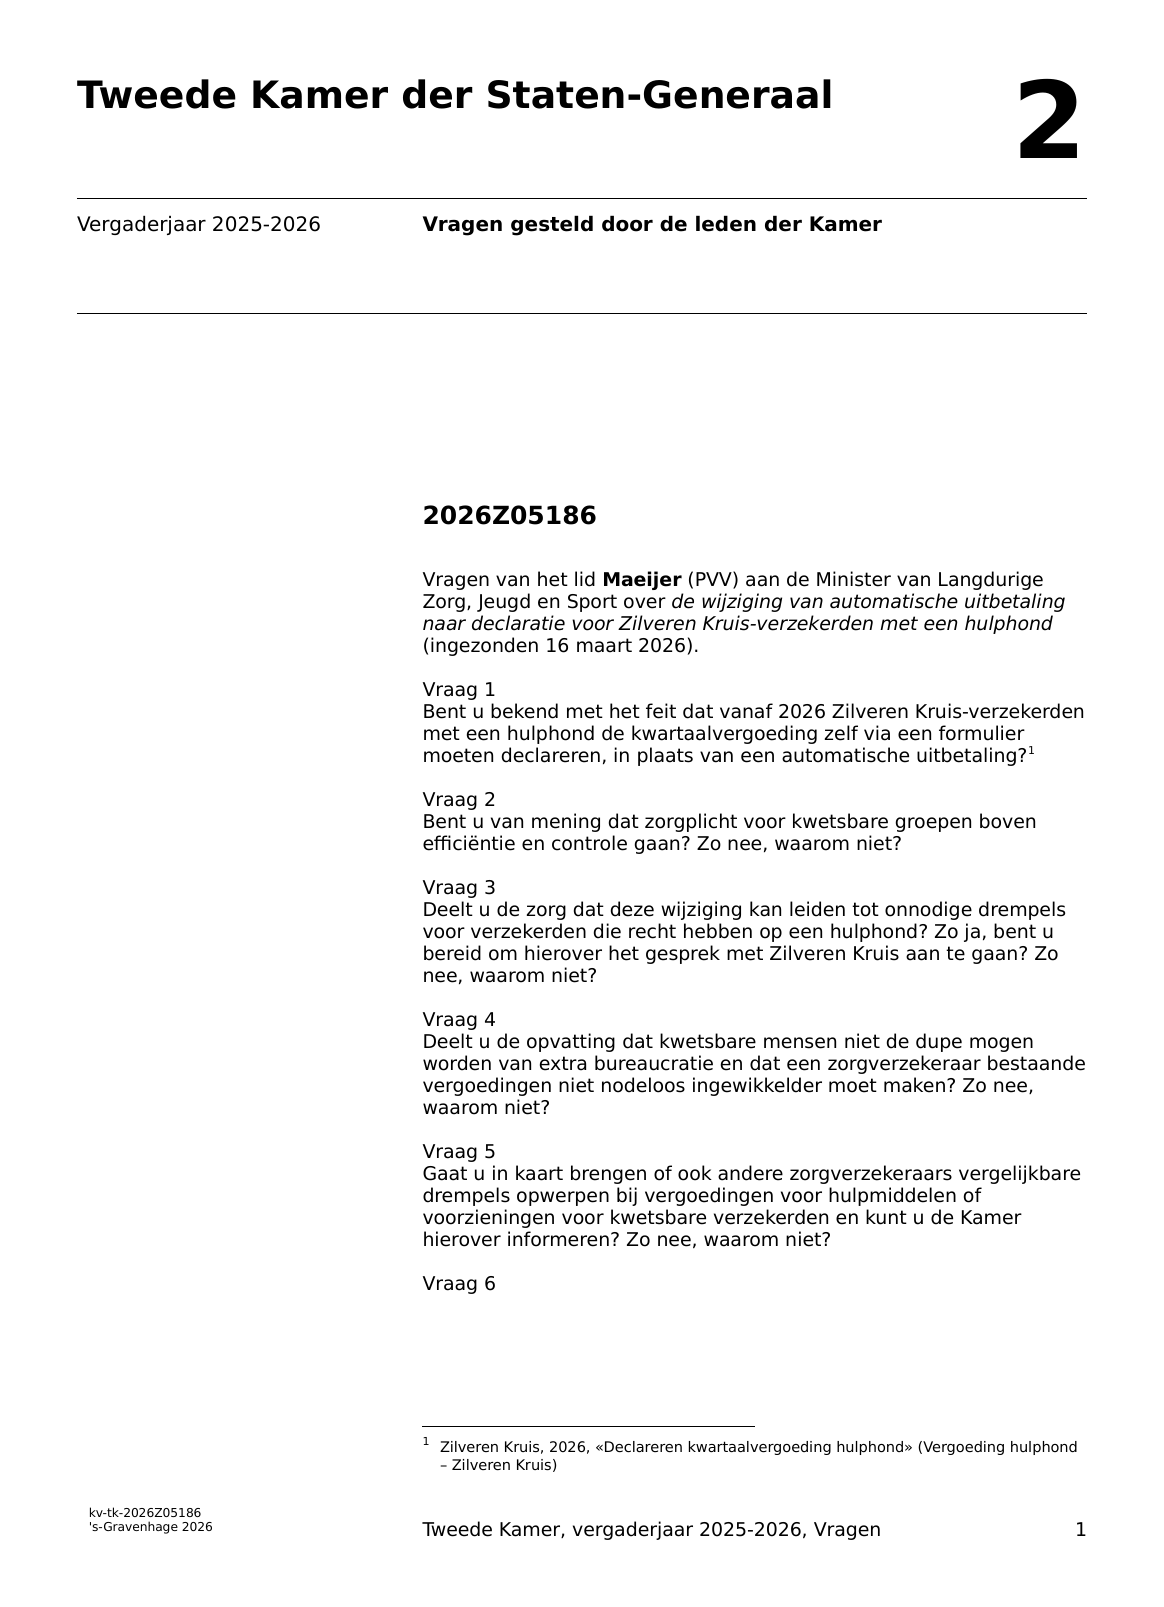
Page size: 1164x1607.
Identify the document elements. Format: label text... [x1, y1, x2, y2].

text kv-tk-2026Z05186 [88, 1506, 323, 1520]
text Vraag 2 [422, 789, 1087, 811]
text Vragen van het lid Maeijer (PVV) aan de Minister van Langdurige Zorg, Jeugd en Sport over de wijziging van automatische uitbetaling naar declaratie voor Zilveren Kruis-verzekerden met een hulphond (ingezonden 16 maart 2026). [422, 569, 1087, 657]
text 2026Z05186 [422, 501, 1087, 531]
text Bent u van mening dat zorgplicht voor kwetsbare groepen boven efficiëntie en controle gaan? Zo nee, waarom niet? [422, 811, 1087, 855]
text Vraag 1 [422, 679, 1087, 701]
text Gaat u in kaart brengen of ook andere zorgverzekeraars vergelijkbare drempels opwerpen bij vergoedingen voor hulpmiddelen of voorzieningen voor kwetsbare verzekerden en kunt u de Kamer hierover informeren? Zo nee, waarom niet? [422, 1163, 1087, 1251]
text Deelt u de opvatting dat kwetsbare mensen niet de dupe mogen worden van extra bureaucratie en dat een zorgverzekeraar bestaande vergoedingen niet nodeloos ingewikkelder moet maken? Zo nee, waarom niet? [422, 1031, 1087, 1119]
table_header 2 [886, 59, 1087, 198]
table_cell Vergaderjaar 2025-2026 [77, 199, 422, 313]
text Zilveren Kruis, 2026, «Declareren kwartaalvergoeding hulphond» (Vergoeding hulphond – Zilveren Kruis) [422, 1435, 1087, 1474]
text Bent u bekend met het feit dat vanaf 2026 Zilveren Kruis-verzekerden met een hulphond de kwartaalvergoeding zelf via een formulier moeten declareren, in plaats van een automatische uitbetaling? [422, 701, 1087, 767]
text Deelt u de zorg dat deze wijziging kan leiden tot onnodige drempels voor verzekerden die recht hebben op een hulphond? Zo ja, bent u bereid om hierover het gesprek met Zilveren Kruis aan te gaan? Zo nee, waarom niet? [422, 899, 1087, 987]
text Vraag 3 [422, 877, 1087, 899]
table_header Tweede Kamer der Staten-Generaal [77, 59, 886, 198]
text Vraag 6 [422, 1273, 1087, 1295]
text Vraag 4 [422, 1009, 1087, 1031]
text Vraag 5 [422, 1141, 1087, 1163]
table_cell Vragen gesteld door de leden der Kamer [422, 199, 1087, 313]
text 's-Gravenhage 2026 [88, 1520, 323, 1534]
